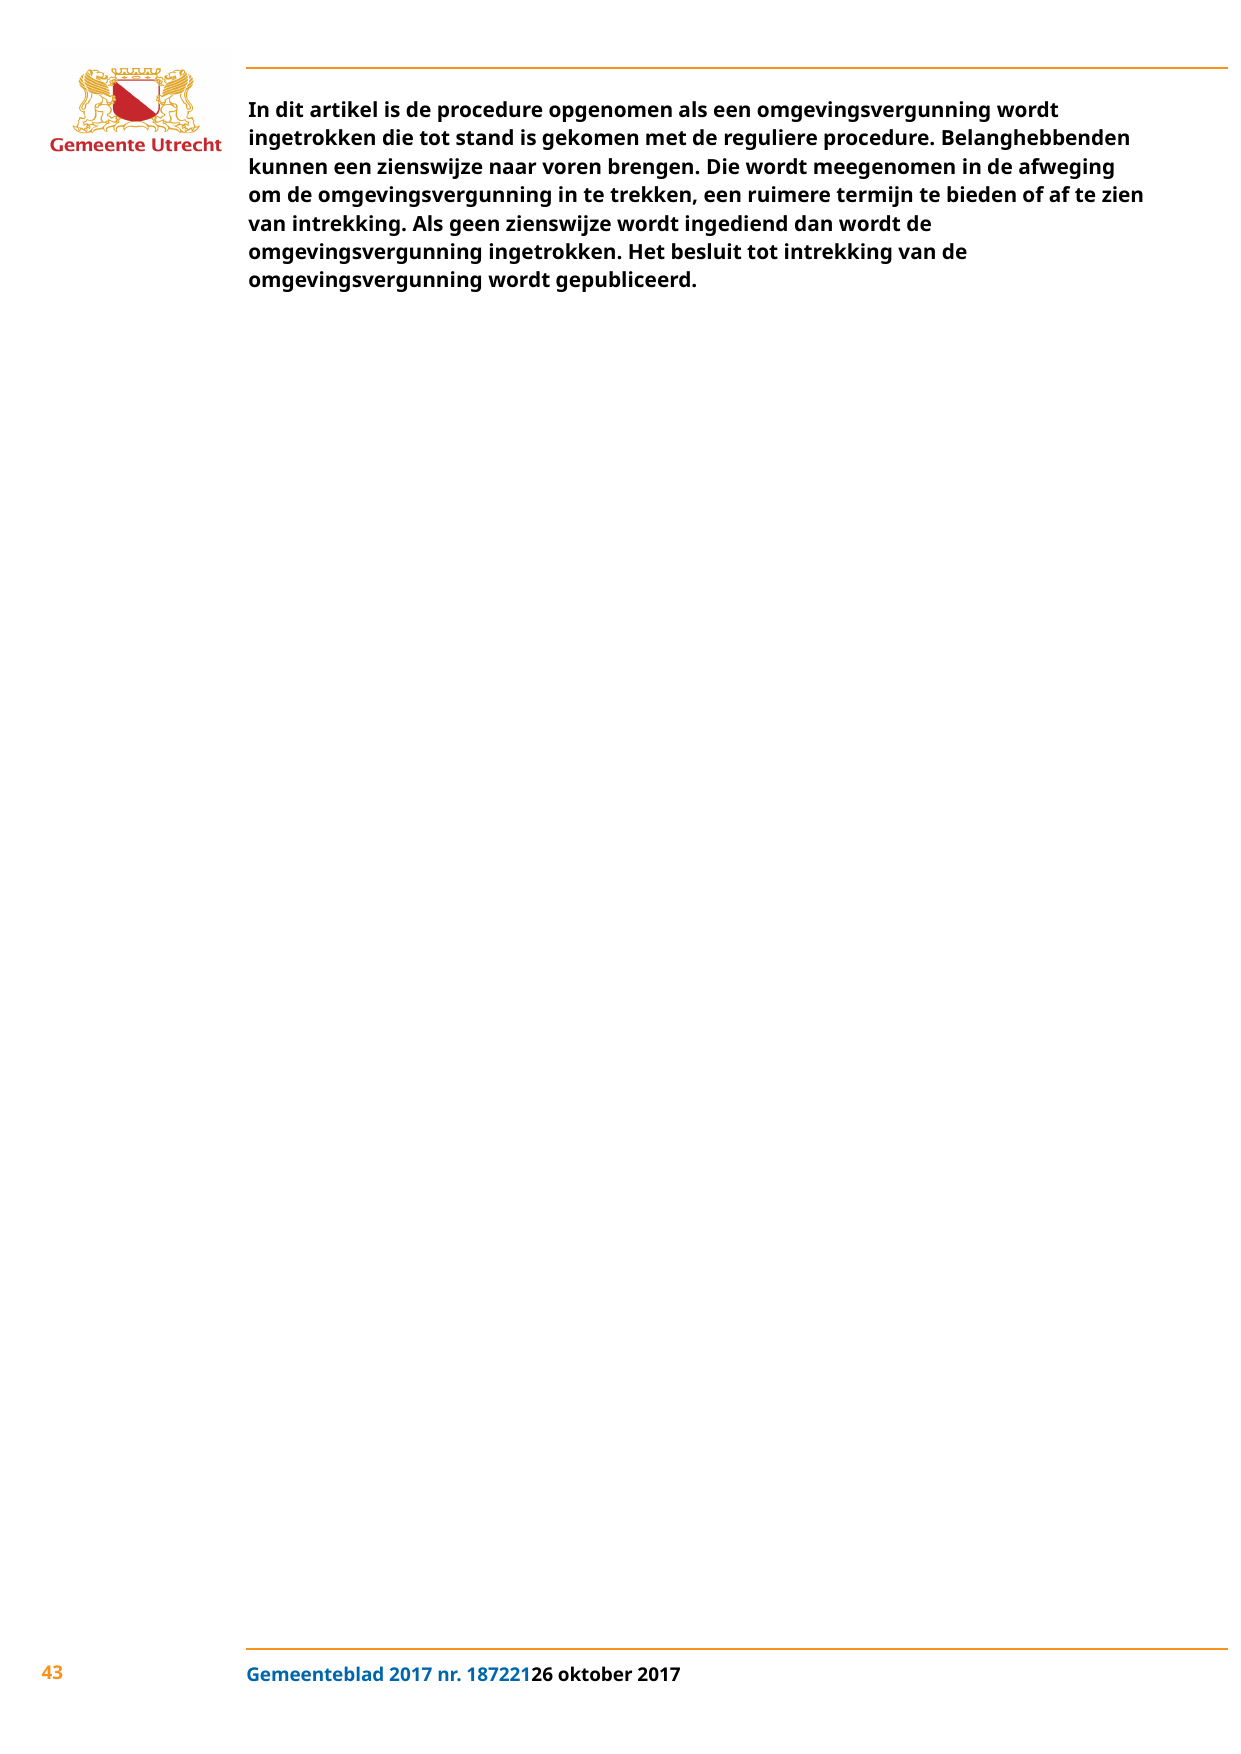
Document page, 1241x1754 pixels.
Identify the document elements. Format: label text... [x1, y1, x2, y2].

text In dit artikel is de procedure opgenomen als een omgevingsvergunning wordt ingetrokken die tot stand is gekomen met de reguliere procedure. Belanghebbenden kunnen een zienswijze naar voren brengen. Die wordt meegenomen in de afweging om de omgevingsvergunning in te trekken, een ruimere termijn te bieden of af te zien van intrekking. Als geen zienswijze wordt ingediend dan wordt de omgevingsvergunning ingetrokken. Het besluit tot intrekking van de omgevingsvergunning wordt gepubliceerd. [248, 95, 1152, 294]
picture [41, 47, 231, 172]
